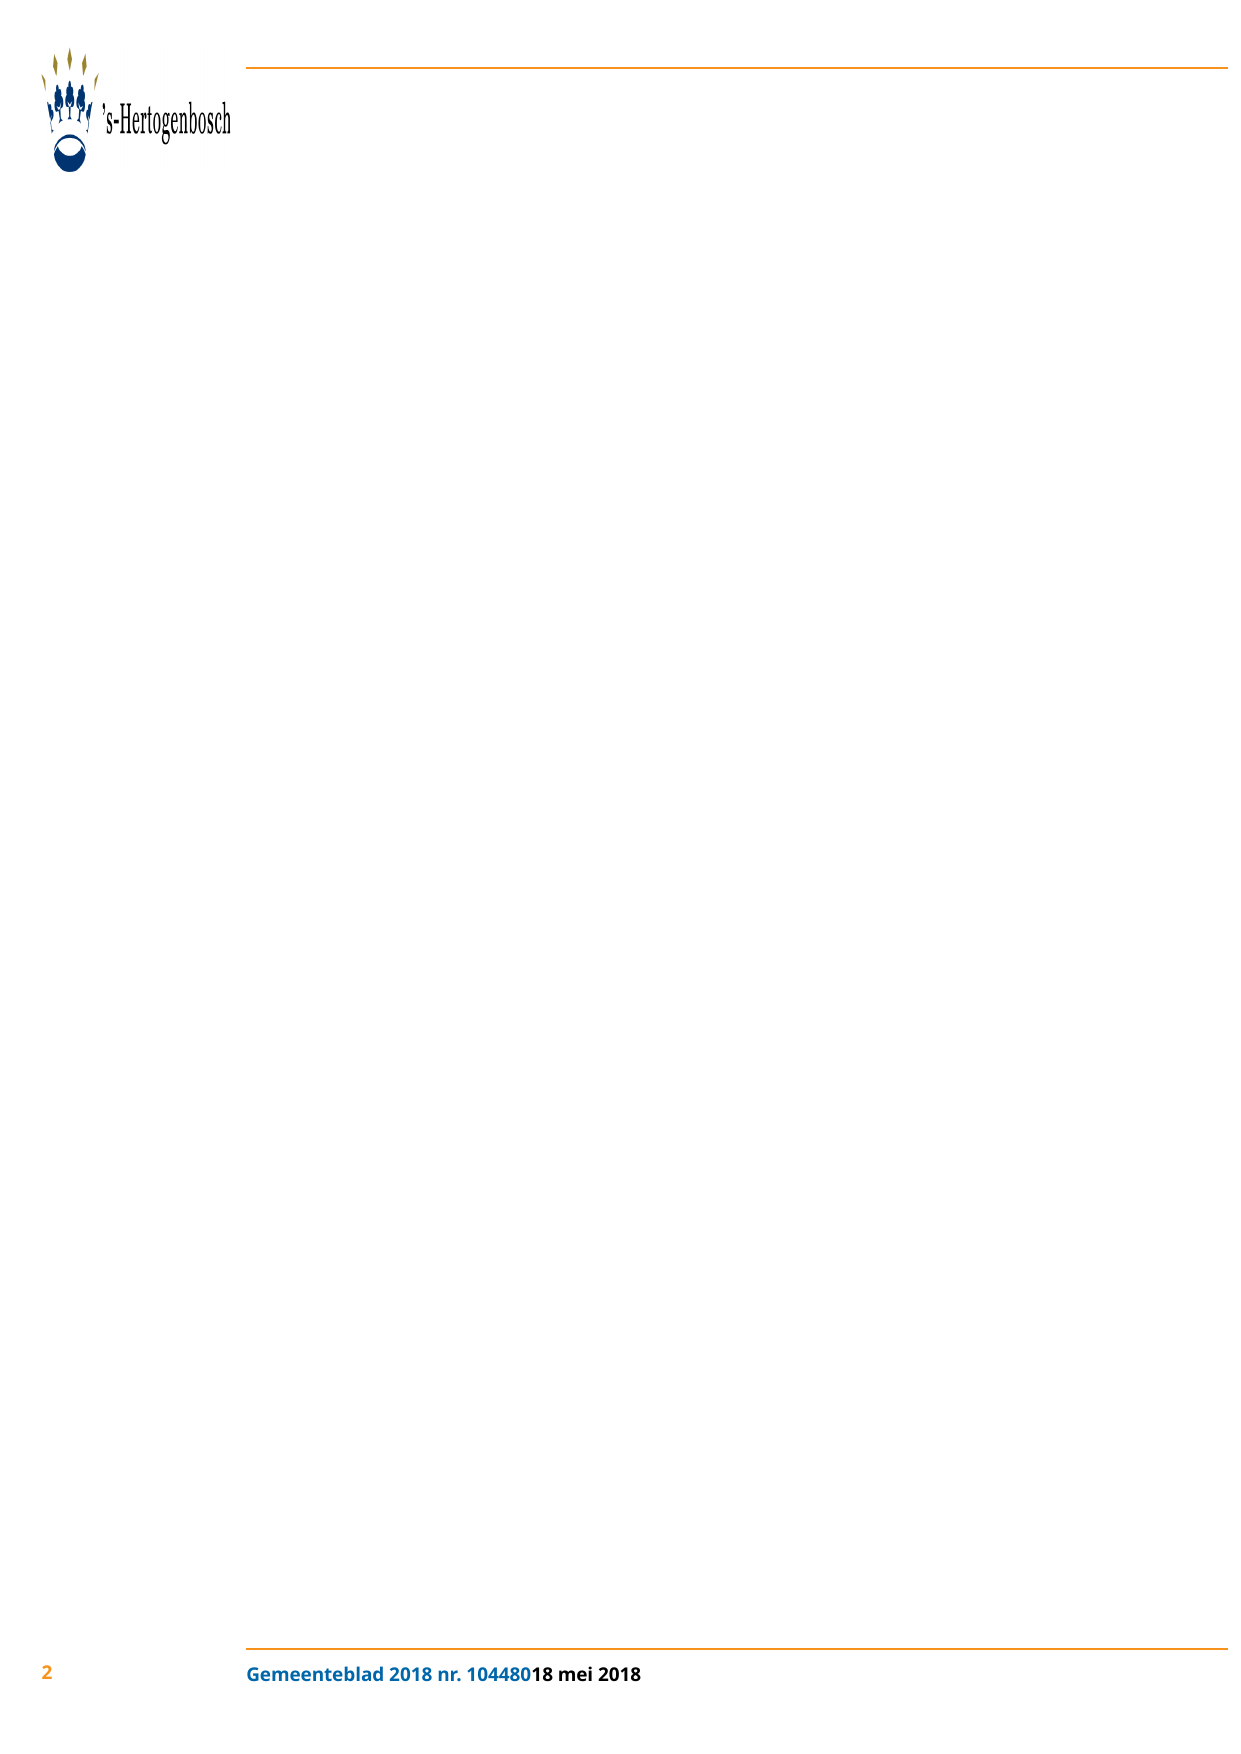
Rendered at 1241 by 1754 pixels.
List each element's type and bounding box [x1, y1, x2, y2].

picture [41, 47, 231, 172]
